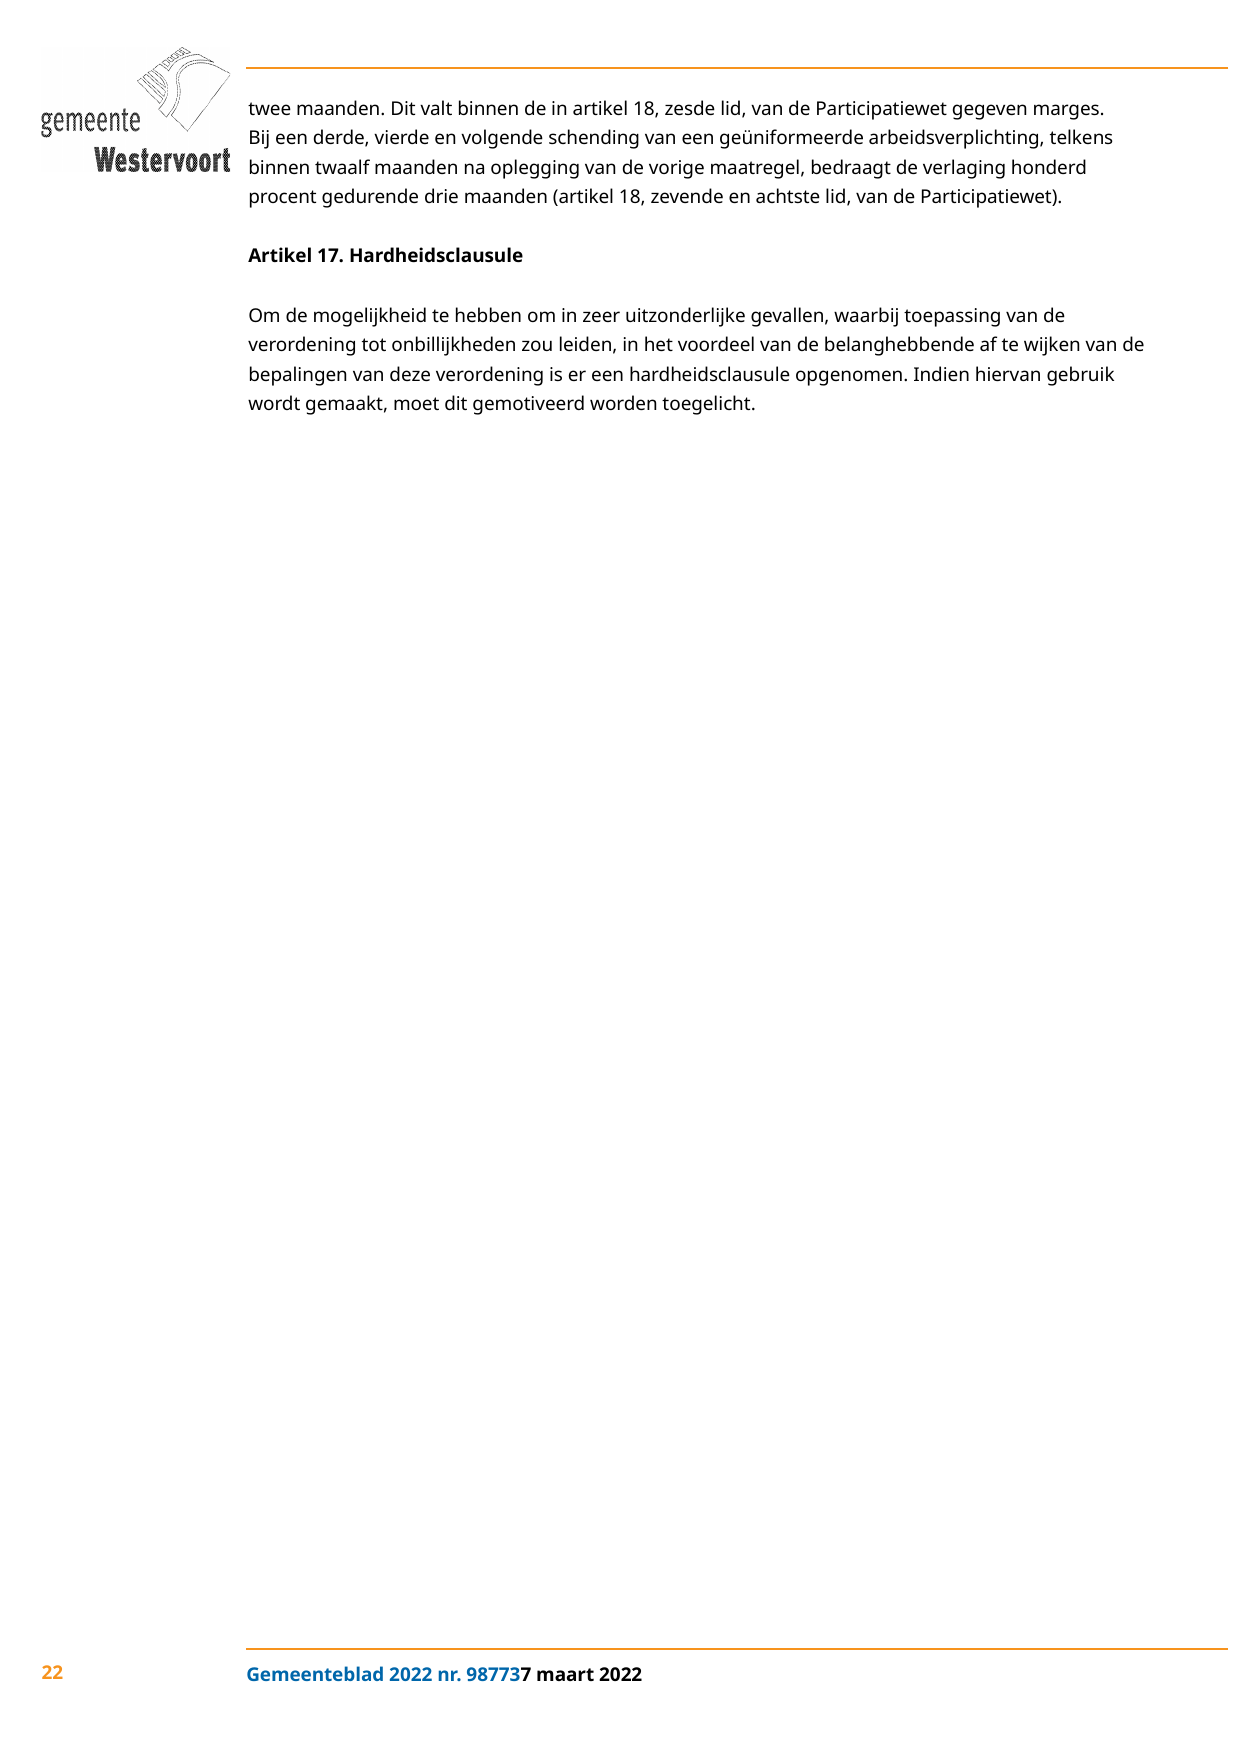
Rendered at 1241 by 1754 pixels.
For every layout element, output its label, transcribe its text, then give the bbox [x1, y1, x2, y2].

text Bij een derde, vierde en volgende schending van een geüniformeerde arbeidsverplichting, telkens binnen twaalf maanden na oplegging van de vorige maatregel, bedraagt de verlaging honderd procent gedurende drie maanden (artikel 18, zevende en achtste lid, van de Participatiewet). [248, 124, 1152, 209]
text twee maanden. Dit valt binnen de in artikel 18, zesde lid, van de Participatiewet gegeven marges. [248, 95, 1152, 121]
text Om de mogelijkheid te hebben om in zeer uitzonderlijke gevallen, waarbij toepassing van de verordening tot onbillijkheden zou leiden, in het voordeel van de belanghebbende af te wijken van de bepalingen van deze verordening is er een hardheidsclausule opgenomen. Indien hiervan gebruik wordt gemaakt, moet dit gemotiveerd worden toegelicht. [248, 302, 1152, 416]
picture [41, 47, 231, 172]
text Artikel 17. Hardheidsclausule [248, 243, 1152, 268]
